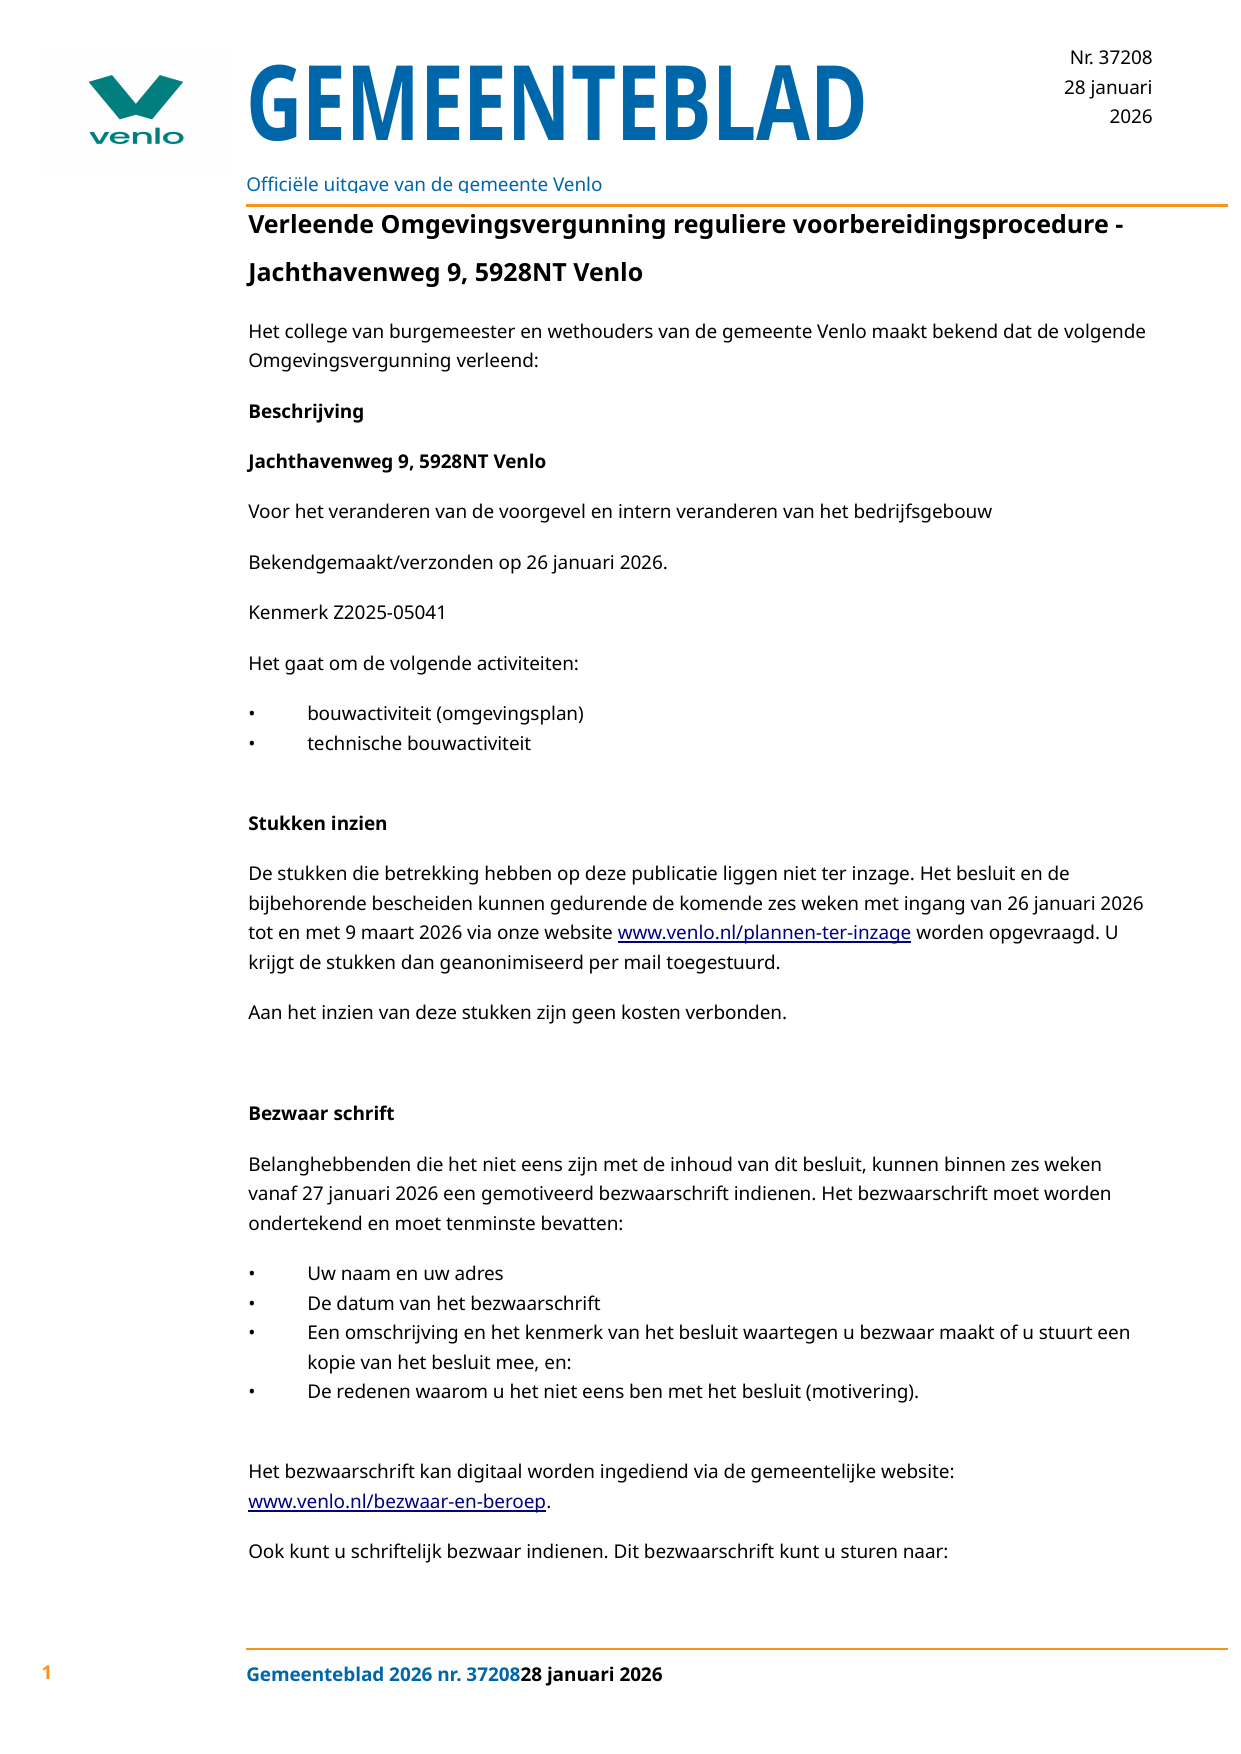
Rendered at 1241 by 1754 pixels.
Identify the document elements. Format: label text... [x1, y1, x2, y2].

list Een omschrijving en het kenmerk van het besluit waartegen u bezwaar maakt of u stuurt een kopie van het besluit mee, en: [248, 1319, 1152, 1375]
text De stukken die betrekking hebben op deze publicatie liggen niet ter inzage. Het besluit en de bijbehorende bescheiden kunnen gedurende de komende zes weken met ingang van 26 januari 2026 tot en met 9 maart 2026 via onze website www.venlo.nl/plannen-ter-inzage worden opgevraagd. U krijgt de stukken dan geanonimiseerd per mail toegestuurd. [248, 860, 1152, 975]
text Ook kunt u schriftelijk bezwaar indienen. Dit bezwaarschrift kunt u sturen naar: [248, 1539, 1152, 1564]
text Het bezwaarschrift kan digitaal worden ingediend via de gemeentelijke website: www.venlo.nl/bezwaar-en-beroep. [248, 1459, 1152, 1514]
list bouwactiviteit (omgevingsplan) [248, 700, 1152, 726]
text Verleende Omgevingsvergunning reguliere voorbereidingsprocedure - Jachthavenweg 9, 5928NT Venlo [248, 207, 1152, 288]
text Belanghebbenden die het niet eens zijn met de inhoud van dit besluit, kunnen binnen zes weken vanaf 27 januari 2026 een gemotiveerd bezwaarschrift indienen. Het bezwaarschrift moet worden ondertekend en moet tenminste bevatten: [248, 1151, 1152, 1236]
text Jachthavenweg 9, 5928NT Venlo [248, 448, 1152, 474]
text Stukken inzien [248, 810, 1152, 836]
list technische bouwactiviteit [248, 730, 1152, 756]
text Het gaat om de volgende activiteiten: [248, 650, 1152, 676]
picture [41, 47, 231, 172]
text Beschrijving [248, 398, 1152, 424]
text Kenmerk Z2025-05041 [248, 599, 1152, 625]
text Het college van burgemeester en wethouders van de gemeente Venlo maakt bekend dat de volgende Omgevingsvergunning verleend: [248, 318, 1152, 373]
text Voor het veranderen van de voorgevel en intern veranderen van het bedrijfsgebouw [248, 499, 1152, 524]
text Bekendgemaakt/verzonden op 26 januari 2026. [248, 549, 1152, 575]
text Aan het inzien van deze stukken zijn geen kosten verbonden. [248, 999, 1152, 1025]
list Uw naam en uw adres [248, 1260, 1152, 1286]
list De redenen waarom u het niet eens ben met het besluit (motivering). [248, 1379, 1152, 1404]
list De datum van het bezwaarschrift [248, 1290, 1152, 1316]
text Bezwaar schrift [248, 1100, 1152, 1126]
